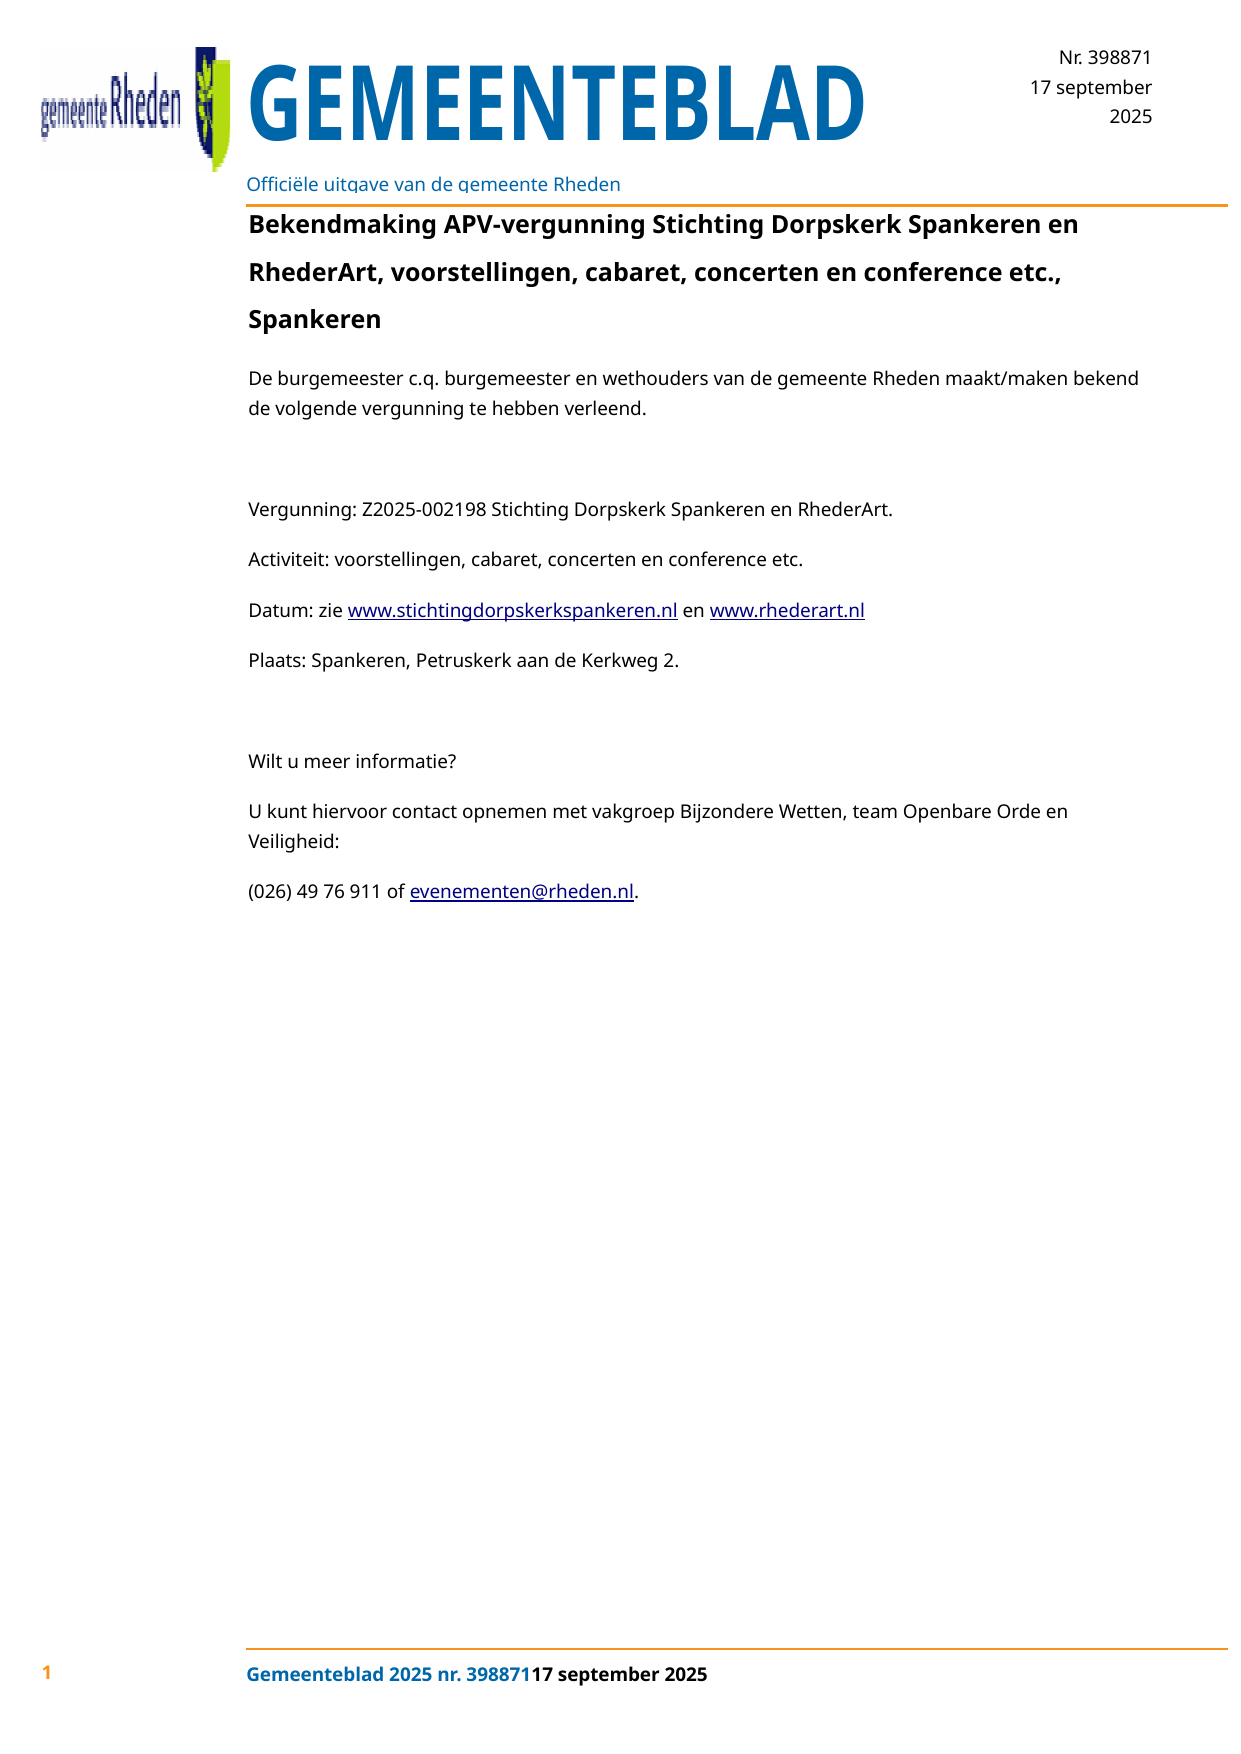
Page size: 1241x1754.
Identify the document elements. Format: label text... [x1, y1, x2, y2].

text Activiteit: voorstellingen, cabaret, concerten en conference etc. [248, 546, 1152, 572]
text Bekendmaking APV-vergunning Stichting Dorpskerk Spankeren en RhederArt, voorstellingen, cabaret, concerten en conference etc., Spankeren [248, 207, 1152, 336]
text Vergunning: Z2025-002198 Stichting Dorpskerk Spankeren en RhederArt. [248, 496, 1152, 522]
text Plaats: Spankeren, Petruskerk aan de Kerkweg 2. [248, 647, 1152, 673]
text Datum: zie www.stichtingdorpskerkspankeren.nl en www.rhederart.nl [248, 597, 1152, 622]
picture [41, 47, 231, 172]
text Wilt u meer informatie? [248, 748, 1152, 774]
text (026) 49 76 911 of evenementen@rheden.nl. [248, 878, 1152, 904]
text U kunt hiervoor contact opnemen met vakgroep Bijzondere Wetten, team Openbare Orde en Veiligheid: [248, 798, 1152, 854]
text De burgemeester c.q. burgemeester en wethouders van de gemeente Rheden maakt/maken bekend de volgende vergunning te hebben verleend. [248, 366, 1152, 421]
